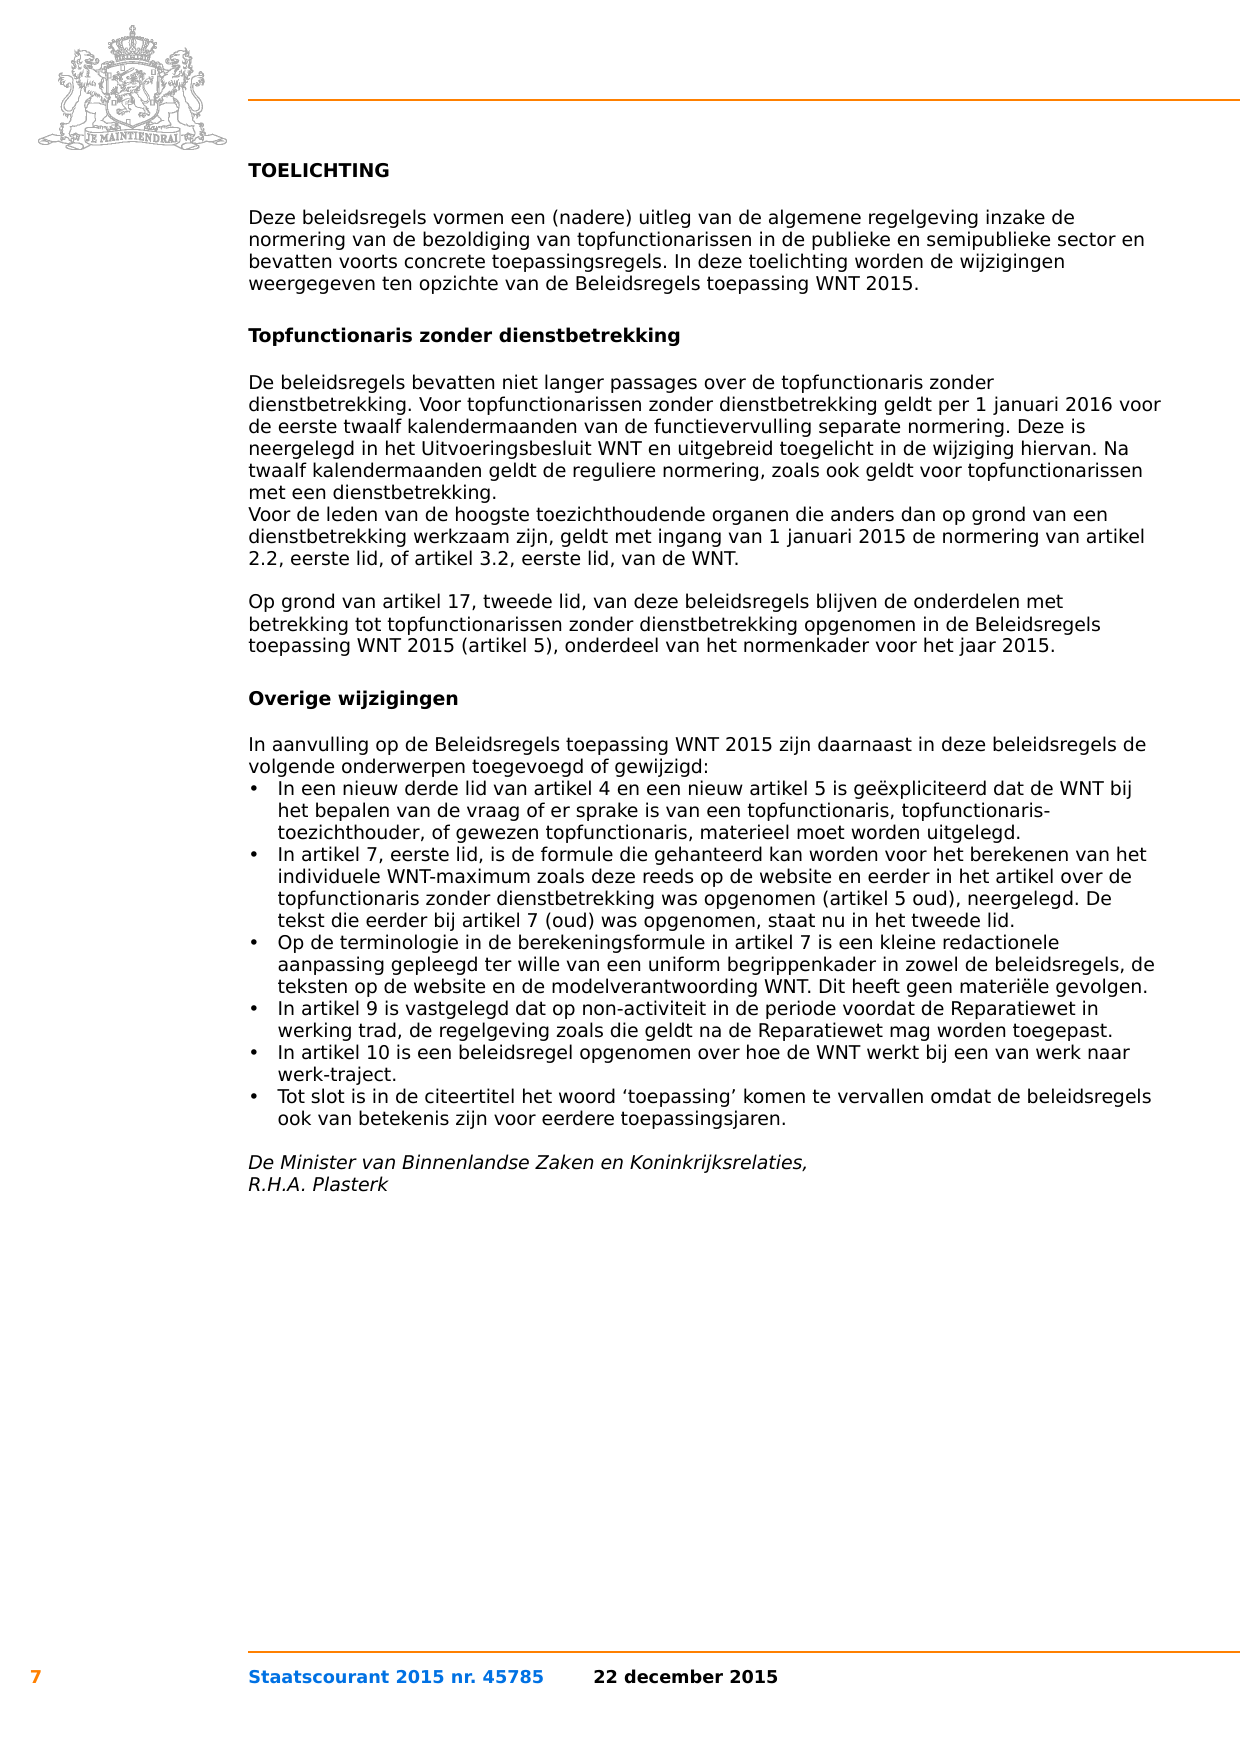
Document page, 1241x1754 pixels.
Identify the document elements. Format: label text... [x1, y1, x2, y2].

text De beleidsregels bevatten niet langer passages over de topfunctionaris zonder dienstbetrekking. Voor topfunctionarissen zonder dienstbetrekking geldt per 1 januari 2016 voor de eerste twaalf kalendermaanden van de functievervulling separate normering. Deze is neergelegd in het Uitvoeringsbesluit WNT en uitgebreid toegelicht in de wijziging hiervan. Na twaalf kalendermaanden geldt de reguliere normering, zoals ook geldt voor topfunctionarissen met een dienstbetrekking. [248, 372, 1163, 504]
text In aanvulling op de Beleidsregels toepassing WNT 2015 zijn daarnaast in deze beleidsregels de volgende onderwerpen toegevoegd of gewijzigd: [248, 734, 1163, 778]
subtitle TOELICHTING [248, 160, 1163, 182]
text • In artikel 9 is vastgelegd dat op non-activiteit in de periode voordat de Reparatiewet in werking trad, de regelgeving zoals die geldt na de Reparatiewet mag worden toegepast. [248, 998, 1163, 1042]
subtitle Topfunctionaris zonder dienstbetrekking [248, 325, 1163, 347]
picture [38, 25, 227, 150]
text Op grond van artikel 17, tweede lid, van deze beleidsregels blijven de onderdelen met betrekking tot topfunctionarissen zonder dienstbetrekking opgenomen in de Beleidsregels toepassing WNT 2015 (artikel 5), onderdeel van het normenkader voor het jaar 2015. [248, 591, 1163, 657]
text • In artikel 10 is een beleidsregel opgenomen over hoe de WNT werkt bij een van werk naar werk-traject. [248, 1042, 1163, 1086]
text De Minister van Binnenlandse Zaken en Koninkrijksrelaties, R.H.A. Plasterk [248, 1152, 1163, 1196]
text Deze beleidsregels vormen een (nadere) uitleg van de algemene regelgeving inzake de normering van de bezoldiging van topfunctionarissen in de publieke en semipublieke sector en bevatten voorts concrete toepassingsregels. In deze toelichting worden de wijzigingen weergegeven ten opzichte van de Beleidsregels toepassing WNT 2015. [248, 207, 1163, 295]
text • Tot slot is in de citeertitel het woord ‘toepassing’ komen te vervallen omdat de beleidsregels ook van betekenis zijn voor eerdere toepassingsjaren. [248, 1086, 1163, 1130]
text • Op de terminologie in de berekeningsformule in artikel 7 is een kleine redactionele aanpassing gepleegd ter wille van een uniform begrippenkader in zowel de beleidsregels, de teksten op de website en de modelverantwoording WNT. Dit heeft geen materiële gevolgen. [248, 932, 1163, 998]
text • In een nieuw derde lid van artikel 4 en een nieuw artikel 5 is geëxpliciteerd dat de WNT bij het bepalen van de vraag of er sprake is van een topfunctionaris, topfunctionaris-toezichthouder, of gewezen topfunctionaris, materieel moet worden uitgelegd. [248, 778, 1163, 844]
text • In artikel 7, eerste lid, is de formule die gehanteerd kan worden voor het berekenen van het individuele WNT-maximum zoals deze reeds op de website en eerder in het artikel over de topfunctionaris zonder dienstbetrekking was opgenomen (artikel 5 oud), neergelegd. De tekst die eerder bij artikel 7 (oud) was opgenomen, staat nu in het tweede lid. [248, 844, 1163, 932]
text Voor de leden van de hoogste toezichthoudende organen die anders dan op grond van een dienstbetrekking werkzaam zijn, geldt met ingang van 1 januari 2015 de normering van artikel 2.2, eerste lid, of artikel 3.2, eerste lid, van de WNT. [248, 504, 1163, 569]
subtitle Overige wijzigingen [248, 687, 1163, 709]
